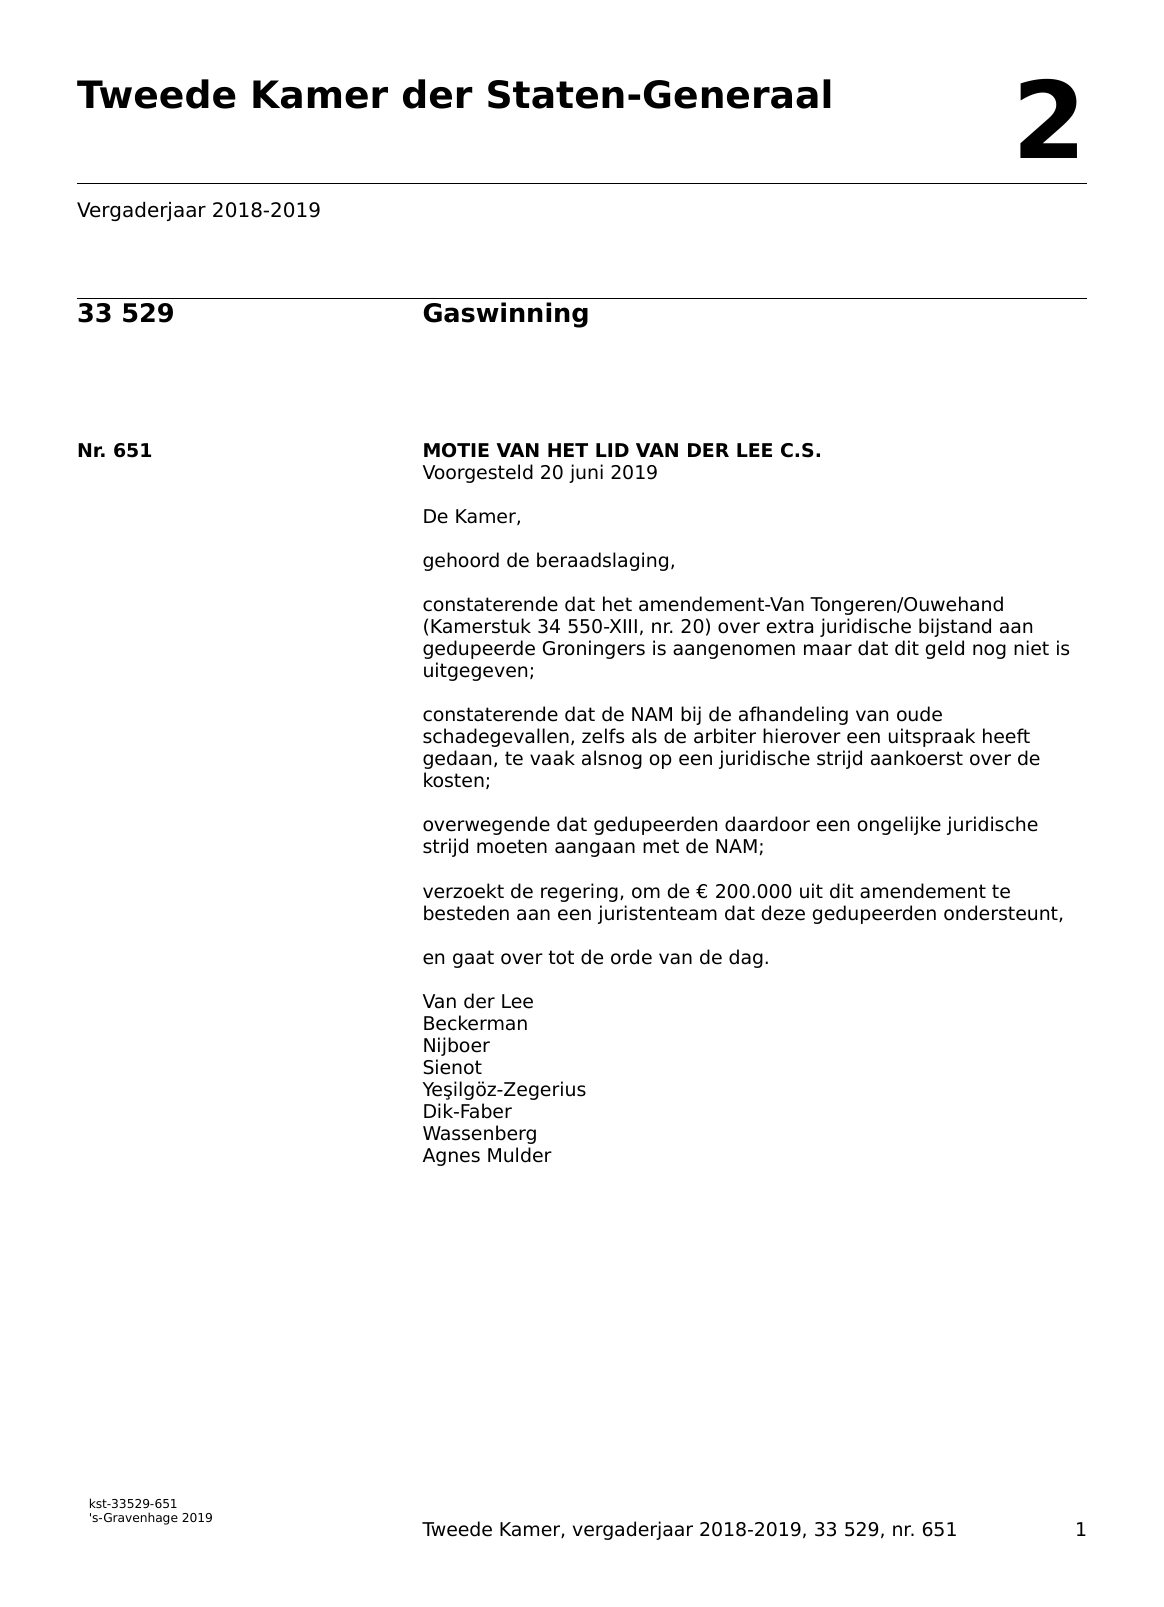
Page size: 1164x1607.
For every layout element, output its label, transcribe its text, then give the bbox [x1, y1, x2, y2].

text en gaat over tot de orde van de dag. [422, 947, 1087, 969]
text Agnes Mulder [422, 1145, 1087, 1167]
text Wassenberg [422, 1123, 1087, 1145]
text constaterende dat de NAM bij de afhandeling van oude schadegevallen, zelfs als de arbiter hierover een uitspraak heeft gedaan, te vaak alsnog op een juridische strijd aankoerst over de kosten; [422, 704, 1087, 792]
text Sienot [422, 1057, 1087, 1079]
subtitle 33 529 Gaswinning [77, 299, 1087, 329]
table_header 2 [886, 59, 1087, 183]
text Yeşilgöz-Zegerius [422, 1079, 1087, 1101]
table_header Tweede Kamer der Staten-Generaal [77, 59, 886, 183]
text Voorgesteld 20 juni 2019 [422, 462, 1087, 484]
text De Kamer, [422, 506, 1087, 528]
text verzoekt de regering, om de € 200.000 uit dit amendement te besteden aan een juristenteam dat deze gedupeerden ondersteunt, [422, 881, 1087, 924]
text Nijboer [422, 1035, 1087, 1057]
text Van der Lee [422, 991, 1087, 1013]
table_cell Vergaderjaar 2018-2019 [77, 184, 1087, 298]
text 's-Gravenhage 2019 [88, 1511, 323, 1525]
subtitle Nr. 651 MOTIE VAN HET LID VAN DER LEE C.S. [77, 440, 1087, 462]
text constaterende dat het amendement-Van Tongeren/Ouwehand (Kamerstuk 34 550-XIII, nr. 20) over extra juridische bijstand aan gedupeerde Groningers is aangenomen maar dat dit geld nog niet is uitgegeven; [422, 594, 1087, 682]
text gehoord de beraadslaging, [422, 550, 1087, 572]
text overwegende dat gedupeerden daardoor een ongelijke juridische strijd moeten aangaan met de NAM; [422, 814, 1087, 858]
text Beckerman [422, 1013, 1087, 1035]
text Dik-Faber [422, 1101, 1087, 1123]
text kst-33529-651 [88, 1497, 323, 1511]
